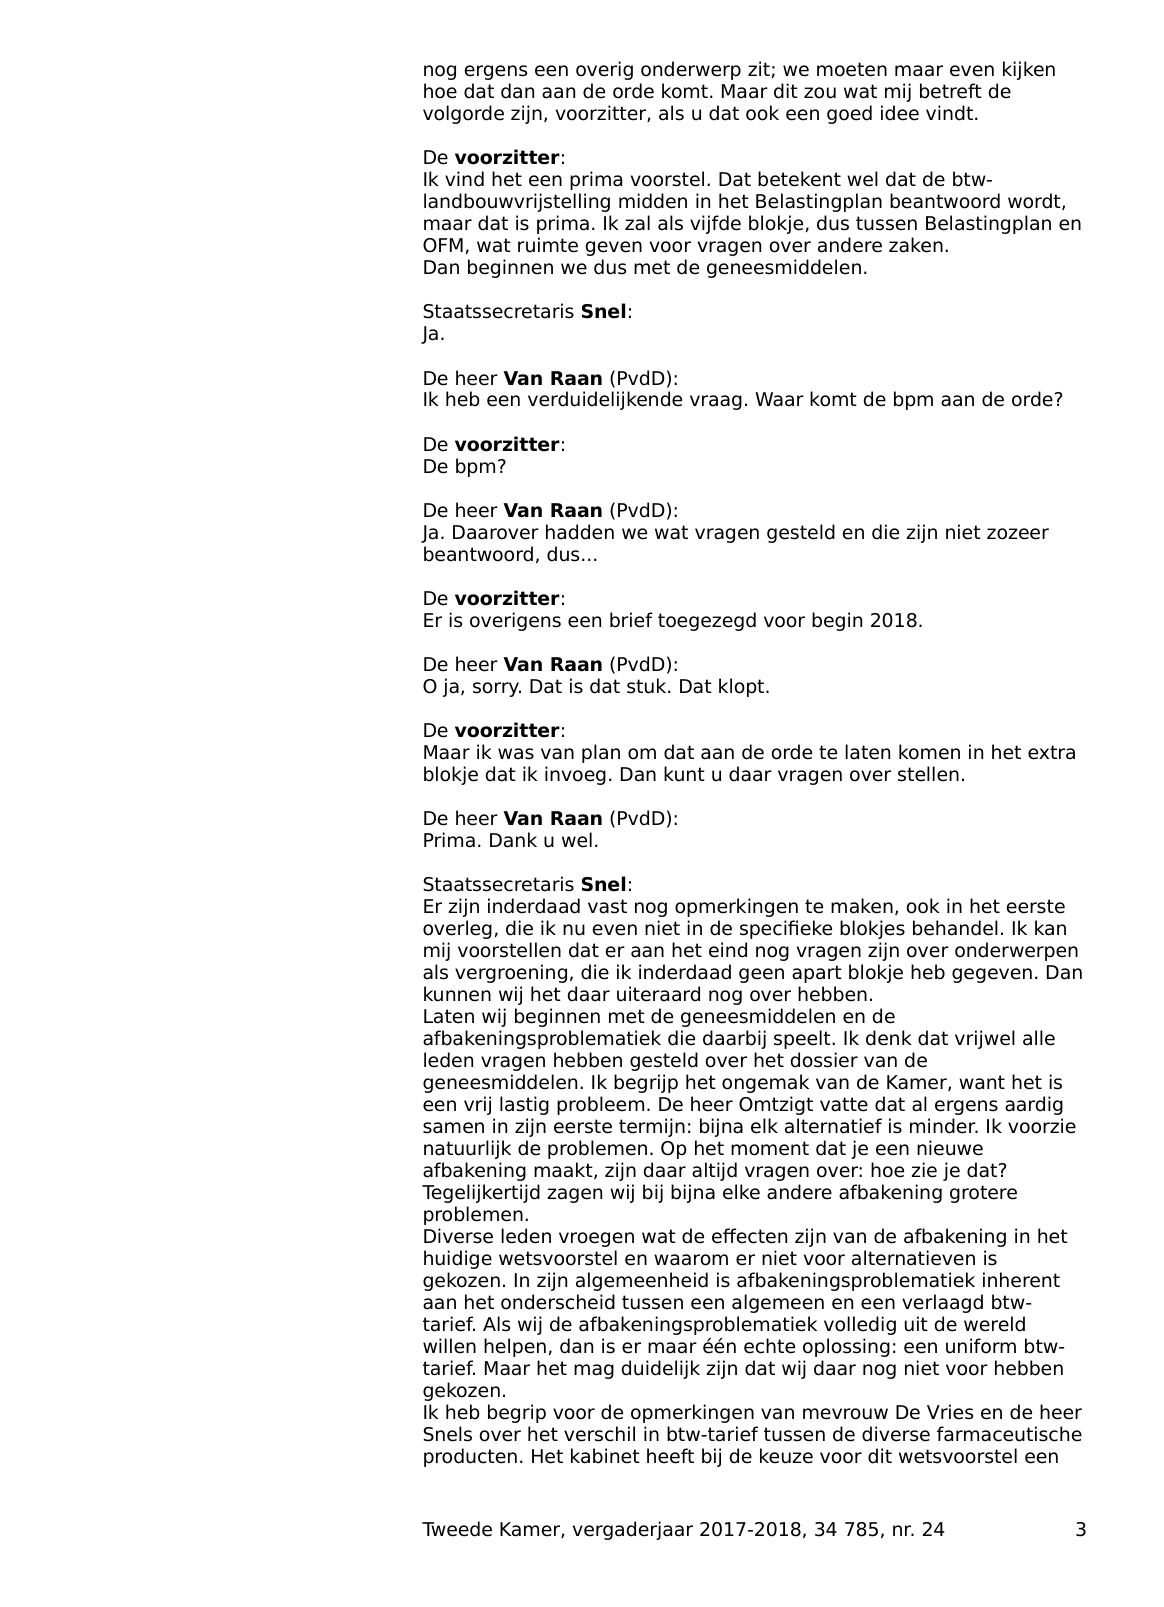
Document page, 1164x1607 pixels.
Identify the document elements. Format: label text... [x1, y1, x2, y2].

text De heer Van Raan (PvdD): [422, 500, 1087, 522]
text De heer Van Raan (PvdD): [422, 367, 1087, 389]
text De heer Van Raan (PvdD): [422, 808, 1087, 830]
text De heer Van Raan (PvdD): [422, 654, 1087, 676]
text Diverse leden vroegen wat de effecten zijn van de afbakening in het huidige wetsvoorstel en waarom er niet voor alternatieven is gekozen. In zijn algemeenheid is afbakeningsproblematiek inherent aan het onderscheid tussen een algemeen en een verlaagd btw-tarief. Als wij de afbakeningsproblematiek volledig uit de wereld willen helpen, dan is er maar één echte oplossing: een uniform btw-tarief. Maar het mag duidelijk zijn dat wij daar nog niet voor hebben gekozen. [422, 1226, 1087, 1402]
text O ja, sorry. Dat is dat stuk. Dat klopt. [422, 676, 1087, 698]
text De bpm? [422, 456, 1087, 477]
text Ik vind het een prima voorstel. Dat betekent wel dat de btw-landbouwvrijstelling midden in het Belastingplan beantwoord wordt, maar dat is prima. Ik zal als vijfde blokje, dus tussen Belastingplan en OFM, wat ruimte geven voor vragen over andere zaken. [422, 169, 1087, 257]
text De voorzitter: [422, 720, 1087, 742]
text Er zijn inderdaad vast nog opmerkingen te maken, ook in het eerste overleg, die ik nu even niet in de specifieke blokjes behandel. Ik kan mij voorstellen dat er aan het eind nog vragen zijn over onderwerpen als vergroening, die ik inderdaad geen apart blokje heb gegeven. Dan kunnen wij het daar uiteraard nog over hebben. [422, 896, 1087, 1006]
text Laten wij beginnen met de geneesmiddelen en de afbakeningsproblematiek die daarbij speelt. Ik denk dat vrijwel alle leden vragen hebben gesteld over het dossier van de geneesmiddelen. Ik begrijp het ongemak van de Kamer, want het is een vrij lastig probleem. De heer Omtzigt vatte dat al ergens aardig samen in zijn eerste termijn: bijna elk alternatief is minder. Ik voorzie natuurlijk de problemen. Op het moment dat je een nieuwe afbakening maakt, zijn daar altijd vragen over: hoe zie je dat? Tegelijkertijd zagen wij bij bijna elke andere afbakening grotere problemen. [422, 1006, 1087, 1226]
text Prima. Dank u wel. [422, 830, 1087, 852]
text Ja. [422, 323, 1087, 345]
text Ja. Daarover hadden we wat vragen gesteld en die zijn niet zozeer beantwoord, dus... [422, 522, 1087, 566]
text Staatssecretaris Snel: [422, 301, 1087, 323]
text De voorzitter: [422, 433, 1087, 456]
text Dan beginnen we dus met de geneesmiddelen. [422, 257, 1087, 279]
text De voorzitter: [422, 588, 1087, 610]
text Ik heb een verduidelijkende vraag. Waar komt de bpm aan de orde? [422, 389, 1087, 411]
text Staatssecretaris Snel: [422, 874, 1087, 896]
text nog ergens een overig onderwerp zit; we moeten maar even kijken hoe dat dan aan de orde komt. Maar dit zou wat mij betreft de volgorde zijn, voorzitter, als u dat ook een goed idee vindt. [422, 59, 1087, 125]
text Er is overigens een brief toegezegd voor begin 2018. [422, 610, 1087, 632]
text De voorzitter: [422, 147, 1087, 169]
text Ik heb begrip voor de opmerkingen van mevrouw De Vries en de heer Snels over het verschil in btw-tarief tussen de diverse farmaceutische producten. Het kabinet heeft bij de keuze voor dit wetsvoorstel een [422, 1402, 1087, 1468]
text Maar ik was van plan om dat aan de orde te laten komen in het extra blokje dat ik invoeg. Dan kunt u daar vragen over stellen. [422, 742, 1087, 786]
